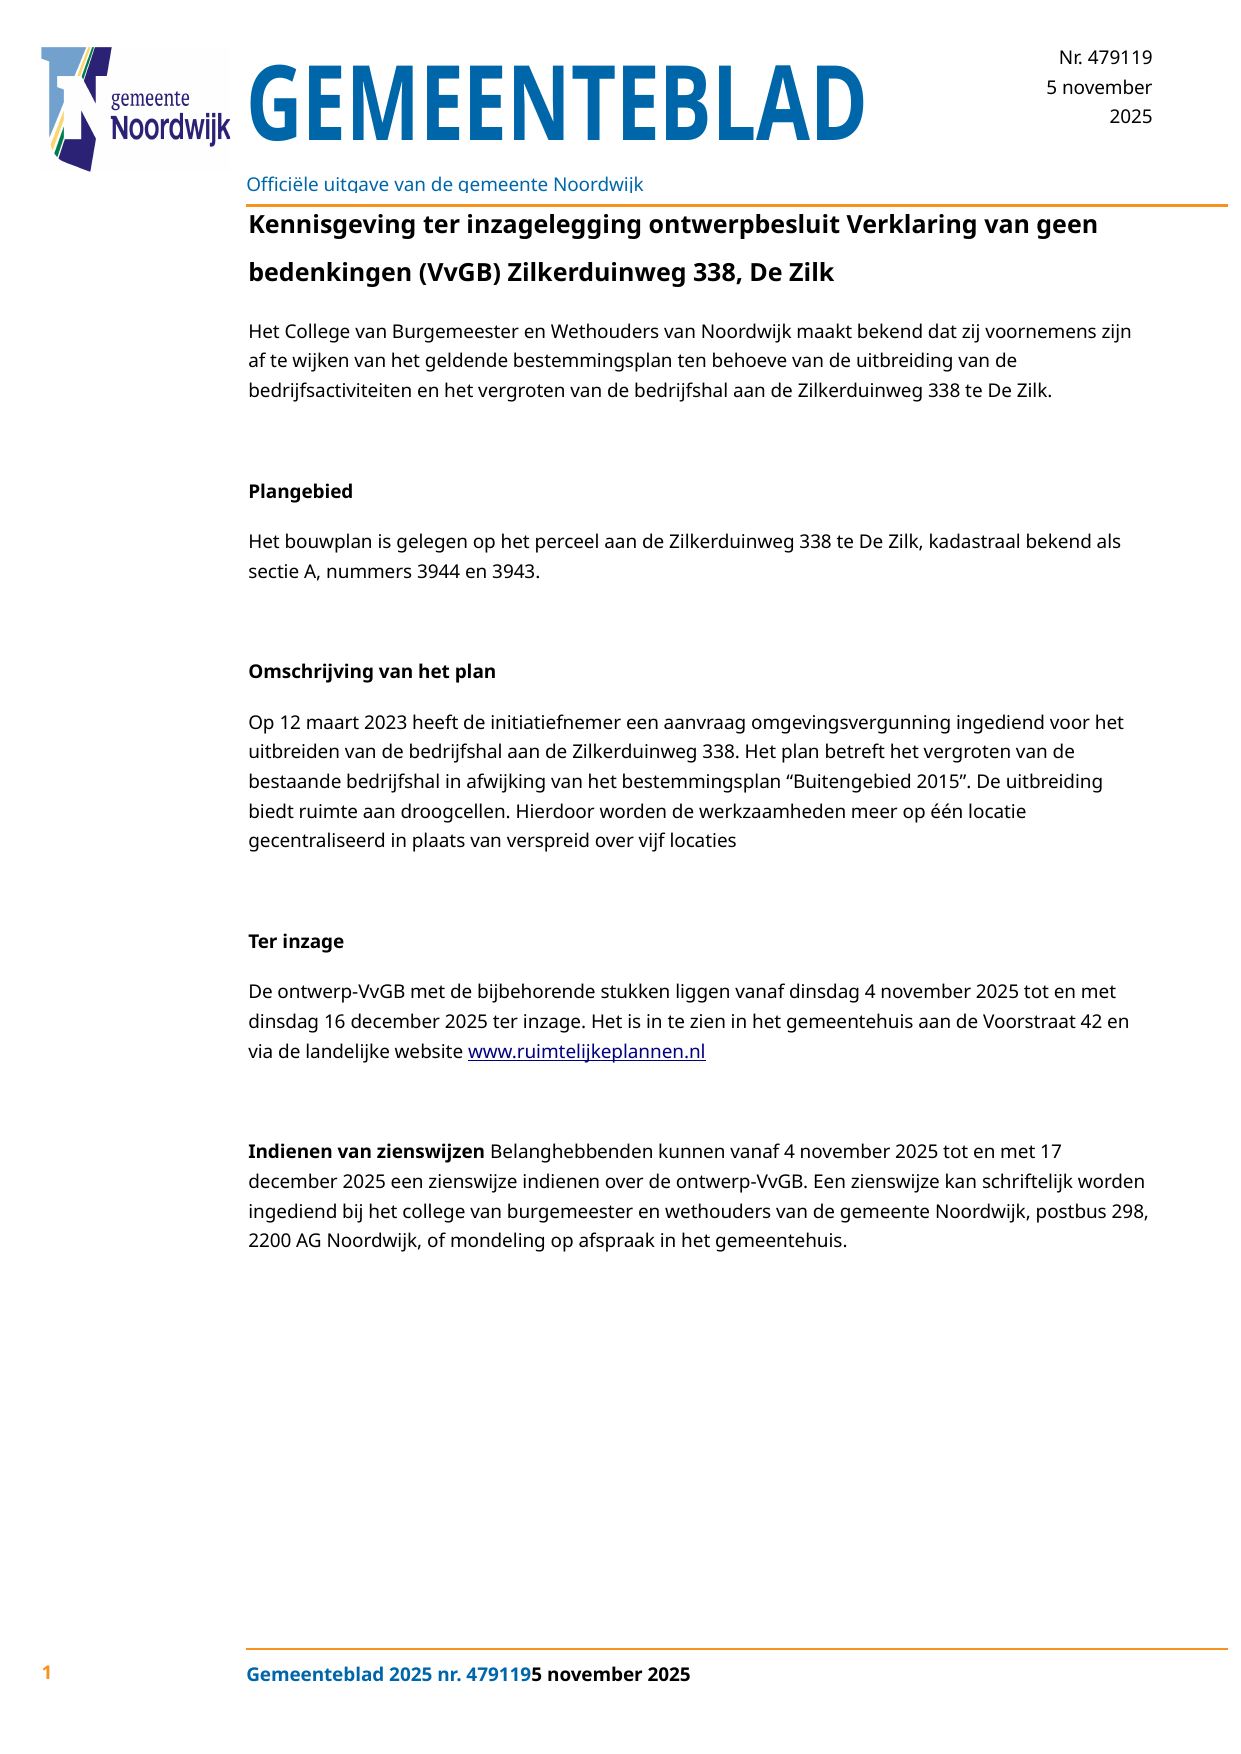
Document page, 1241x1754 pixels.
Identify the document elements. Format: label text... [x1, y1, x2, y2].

picture [41, 47, 231, 172]
text Kennisgeving ter inzagelegging ontwerpbesluit Verklaring van geen bedenkingen (VvGB) Zilkerduinweg 338, De Zilk [248, 207, 1152, 288]
text Het bouwplan is gelegen op het perceel aan de Zilkerduinweg 338 te De Zilk, kadastraal bekend als sectie A, nummers 3944 en 3943. [248, 528, 1152, 584]
text Omschrijving van het plan [248, 659, 1152, 684]
text Ter inzage [248, 928, 1152, 954]
text Indienen van zienswijzen Belanghebbenden kunnen vanaf 4 november 2025 tot en met 17 december 2025 een zienswijze indienen over de ontwerp-VvGB. Een zienswijze kan schriftelijk worden ingediend bij het college van burgemeester en wethouders van de gemeente Noordwijk, postbus 298, 2200 AG Noordwijk, of mondeling op afspraak in het gemeentehuis. [248, 1139, 1152, 1253]
text Op 12 maart 2023 heeft de initiatiefnemer een aanvraag omgevingsvergunning ingediend voor het uitbreiden van de bedrijfshal aan de Zilkerduinweg 338. Het plan betreft het vergroten van de bestaande bedrijfshal in afwijking van het bestemmingsplan “Buitengebied 2015”. De uitbreiding biedt ruimte aan droogcellen. Hierdoor worden de werkzaamheden meer op één locatie gecentraliseerd in plaats van verspreid over vijf locaties [248, 709, 1152, 853]
text Plangebied [248, 478, 1152, 504]
text De ontwerp-VvGB met de bijbehorende stukken liggen vanaf dinsdag 4 november 2025 tot en met dinsdag 16 december 2025 ter inzage. Het is in te zien in het gemeentehuis aan de Voorstraat 42 en via de landelijke website www.ruimtelijkeplannen.nl [248, 979, 1152, 1064]
text Het College van Burgemeester en Wethouders van Noordwijk maakt bekend dat zij voornemens zijn af te wijken van het geldende bestemmingsplan ten behoeve van de uitbreiding van de bedrijfsactiviteiten en het vergroten van de bedrijfshal aan de Zilkerduinweg 338 te De Zilk. [248, 318, 1152, 403]
